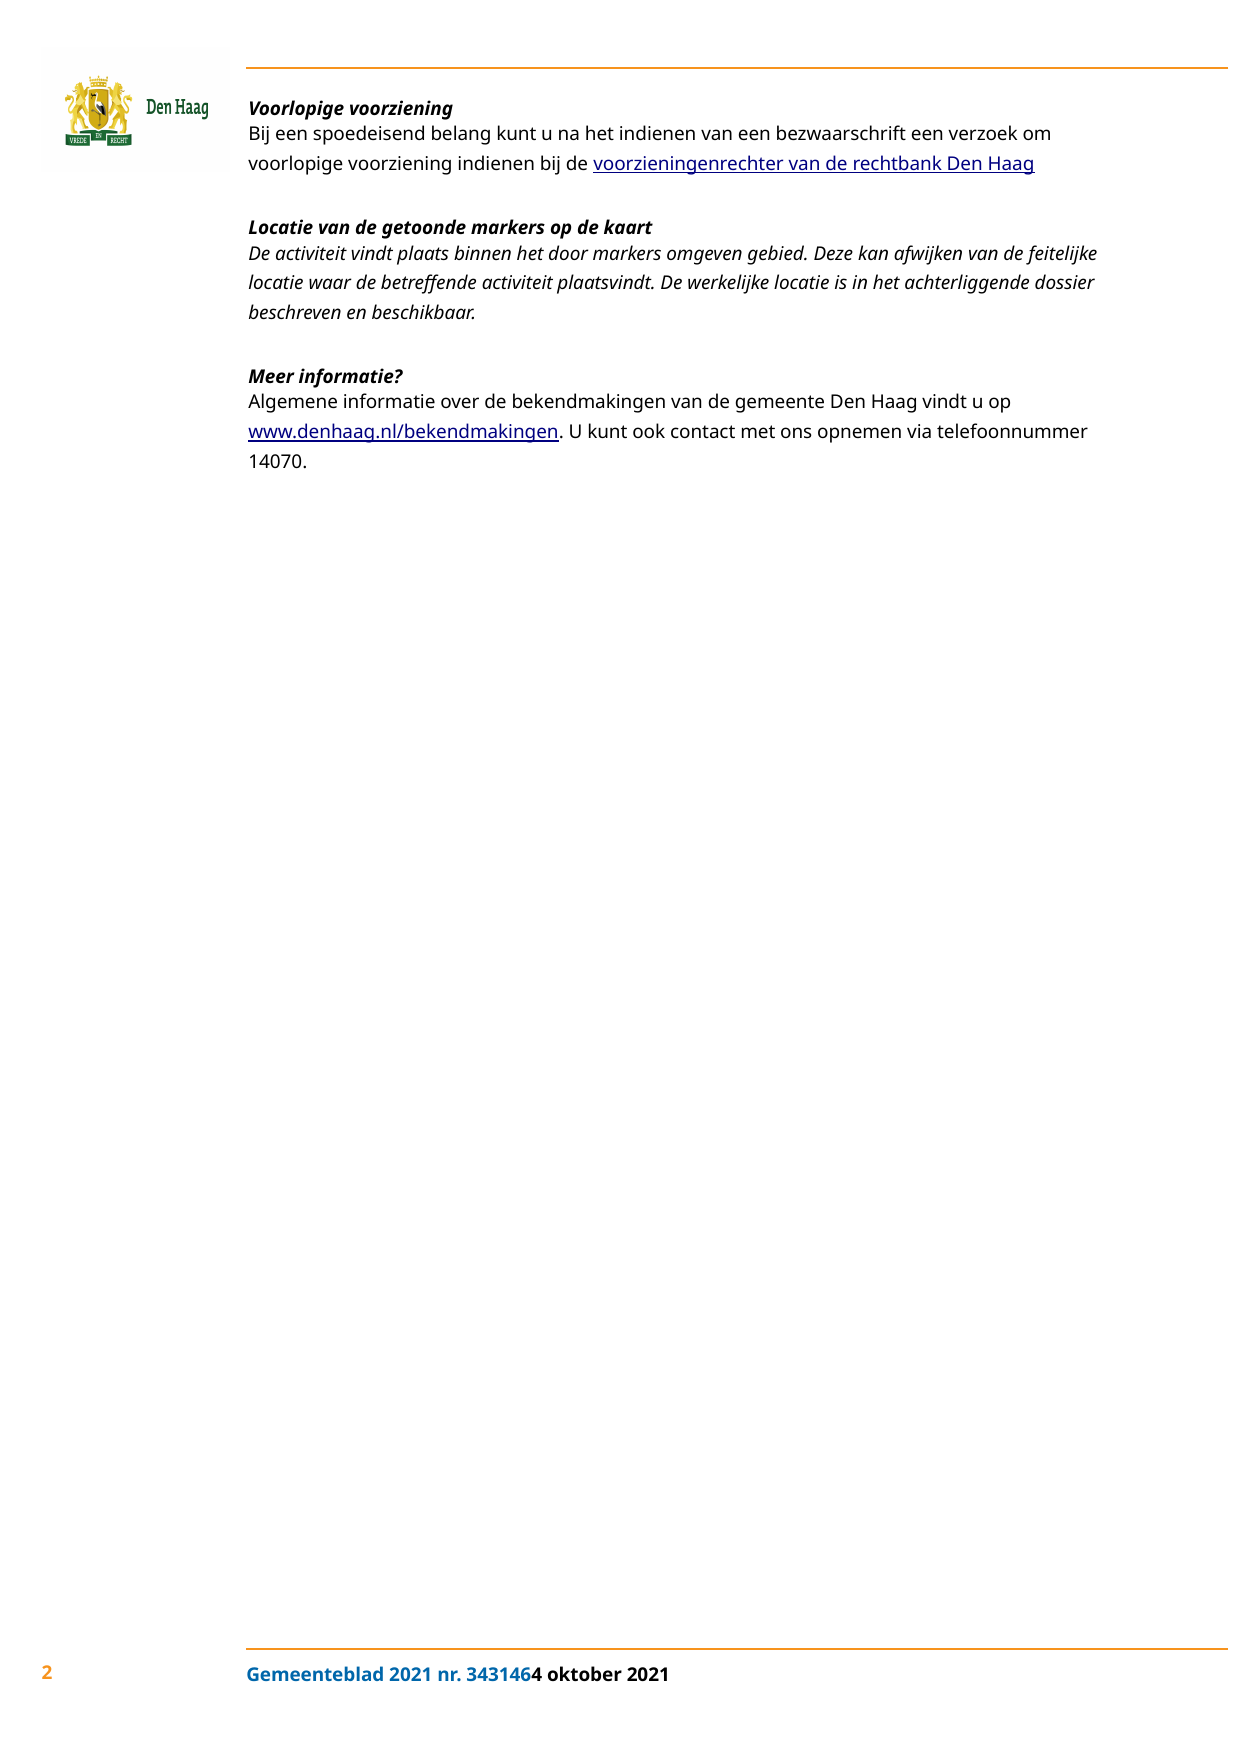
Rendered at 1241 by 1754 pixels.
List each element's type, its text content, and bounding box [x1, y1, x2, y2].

text Voorlopige voorziening [248, 95, 1152, 121]
text Locatie van de getoonde markers op de kaart [248, 214, 1152, 240]
text Meer informatie? [248, 363, 1152, 389]
text Algemene informatie over de bekendmakingen van de gemeente Den Haag vindt u op www.denhaag.nl/bekendmakingen. U kunt ook contact met ons opnemen via telefoonnummer 14070. [248, 389, 1152, 473]
picture [41, 47, 231, 172]
text De activiteit vindt plaats binnen het door markers omgeven gebied. Deze kan afwijken van de feitelijke locatie waar de betreffende activiteit plaatsvindt. De werkelijke locatie is in het achterliggende dossier beschreven en beschikbaar. [248, 240, 1152, 325]
text Bij een spoedeisend belang kunt u na het indienen van een bezwaarschrift een verzoek om voorlopige voorziening indienen bij de voorzieningenrechter van de rechtbank Den Haag [248, 121, 1152, 176]
